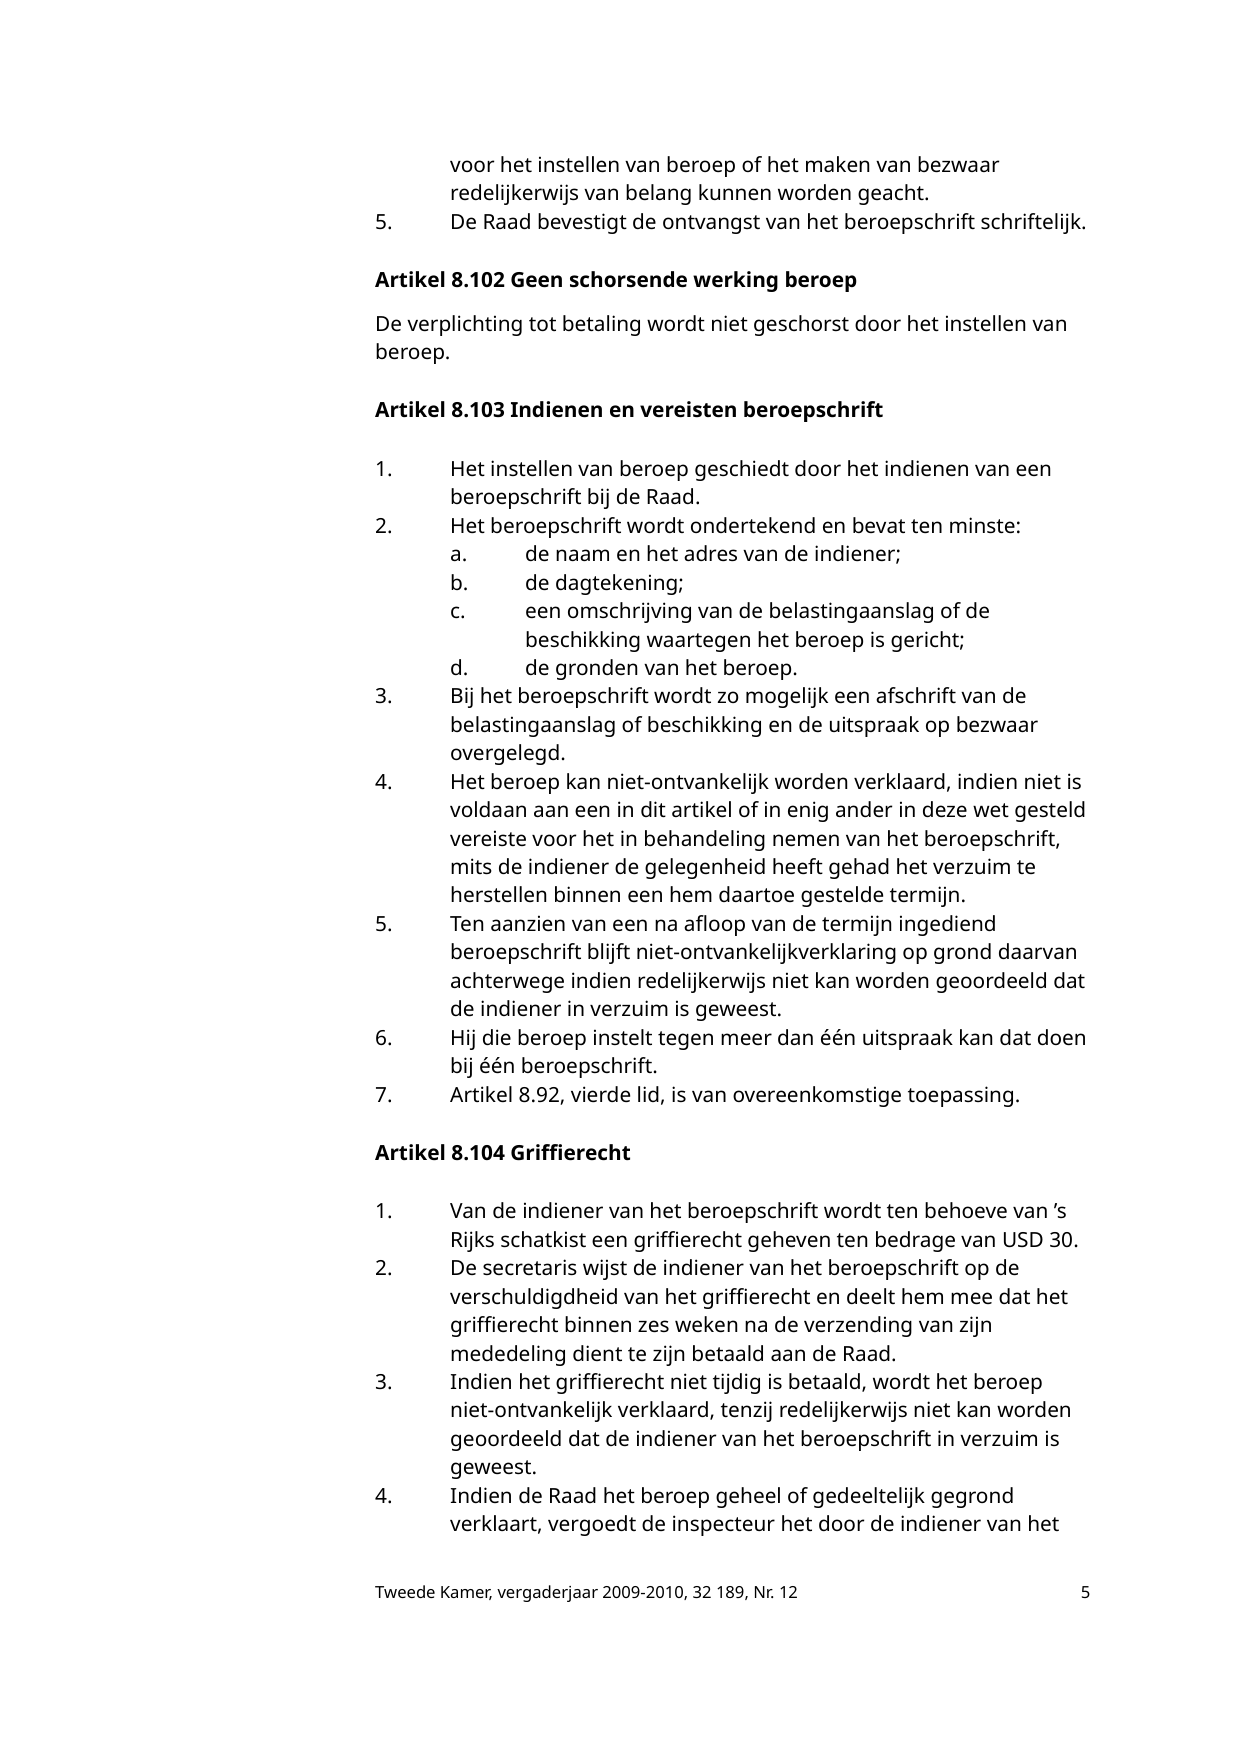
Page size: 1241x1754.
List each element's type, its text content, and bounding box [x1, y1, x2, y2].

text Artikel 8.104 Griffierecht [375, 1138, 1090, 1167]
list Hij die beroep instelt tegen meer dan één uitspraak kan dat doen bij één beroepschrift. [375, 1023, 1090, 1080]
list een omschrijving van de belastingaanslag of de beschikking waartegen het beroep is gericht; [450, 596, 1090, 653]
text De verplichting tot betaling wordt niet geschorst door het instellen van beroep. [375, 309, 1090, 366]
text Artikel 8.103 Indienen en vereisten beroepschrift [375, 396, 1090, 424]
list De secretaris wijst de indiener van het beroepschrift op de verschuldigdheid van het griffierecht en deelt hem mee dat het griffierecht binnen zes weken na de verzending van zijn mededeling dient te zijn betaald aan de Raad. [375, 1253, 1090, 1367]
list Het beroep kan niet-ontvankelijk worden verklaard, indien niet is voldaan aan een in dit artikel of in enig ander in deze wet gesteld vereiste voor het in behandeling nemen van het beroepschrift, mits de indiener de gelegenheid heeft gehad het verzuim te herstellen binnen een hem daartoe gestelde termijn. [375, 767, 1090, 909]
list Bij het beroepschrift wordt zo mogelijk een afschrift van de belastingaanslag of beschikking en de uitspraak op bezwaar overgelegd. [375, 682, 1090, 767]
list de dagtekening; [450, 568, 1090, 596]
list de gronden van het beroep. [450, 653, 1090, 682]
list Van de indiener van het beroepschrift wordt ten behoeve van ’s Rijks schatkist een griffierecht geheven ten bedrage van USD 30. [375, 1197, 1090, 1253]
list De Raad bevestigt de ontvangst van het beroepschrift schriftelijk. [375, 207, 1090, 235]
list Indien het griffierecht niet tijdig is betaald, wordt het beroep niet-ontvankelijk verklaard, tenzij redelijkerwijs niet kan worden geoordeeld dat de indiener van het beroepschrift in verzuim is geweest. [375, 1367, 1090, 1481]
list de naam en het adres van de indiener; [450, 539, 1090, 568]
list Het beroepschrift wordt ondertekend en bevat ten minste: [375, 511, 1090, 539]
list Het instellen van beroep geschiedt door het indienen van een beroepschrift bij de Raad. [375, 454, 1090, 511]
list Indien de Raad het beroep geheel of gedeeltelijk gegrond verklaart, vergoedt de inspecteur het door de indiener van het [375, 1481, 1090, 1538]
text Artikel 8.102 Geen schorsende werking beroep [375, 265, 1090, 294]
list Ten aanzien van een na afloop van de termijn ingediend beroepschrift blijft niet-ontvankelijkverklaring op grond daarvan achterwege indien redelijkerwijs niet kan worden geoordeeld dat de indiener in verzuim is geweest. [375, 909, 1090, 1023]
list voor het instellen van beroep of het maken van bezwaar redelijkerwijs van belang kunnen worden geacht. [375, 150, 1090, 207]
list Artikel 8.92, vierde lid, is van overeenkomstige toepassing. [375, 1080, 1090, 1108]
